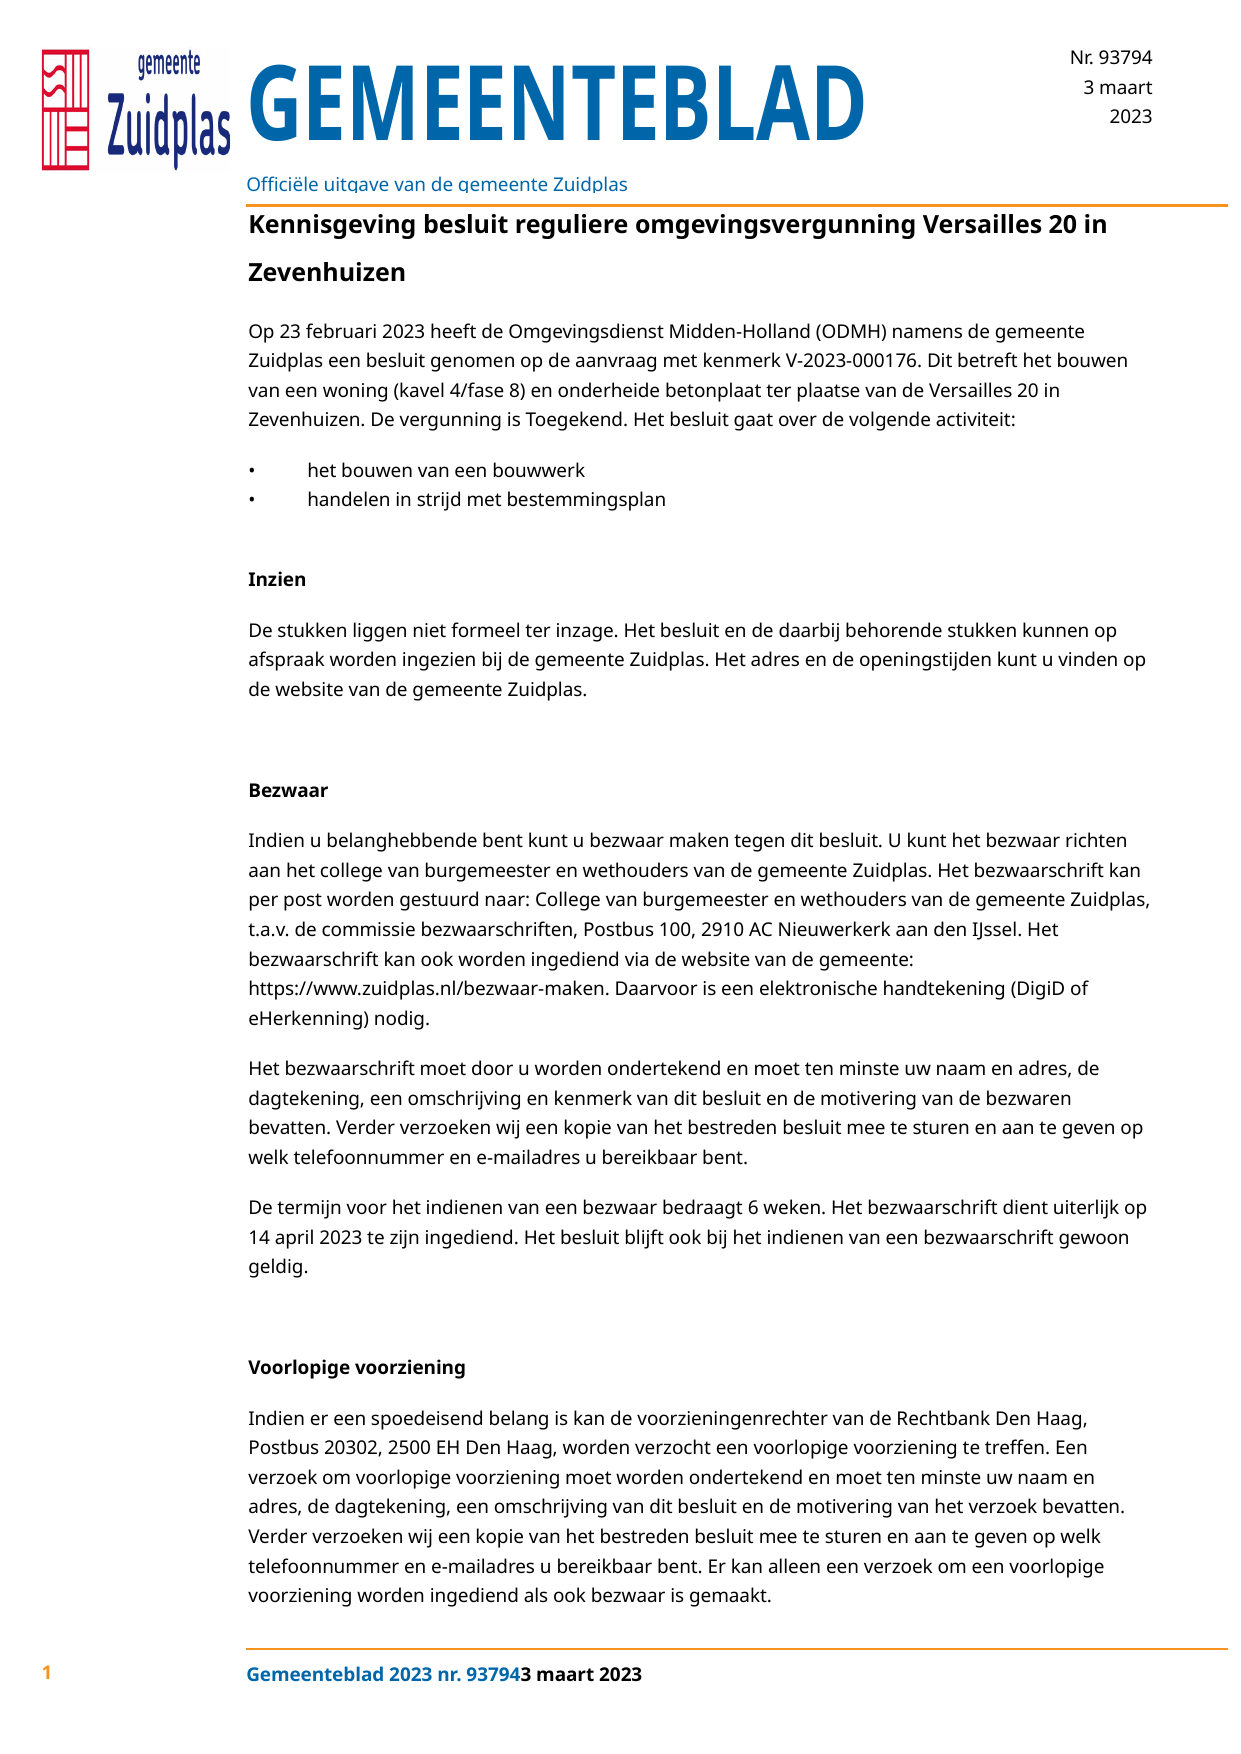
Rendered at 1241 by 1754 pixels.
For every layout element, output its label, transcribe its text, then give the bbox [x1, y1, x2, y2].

text Kennisgeving besluit reguliere omgevingsvergunning Versailles 20 in Zevenhuizen [248, 207, 1152, 288]
text Voorlopige voorziening [248, 1354, 1152, 1380]
text Op 23 februari 2023 heeft de Omgevingsdienst Midden-Holland (ODMH) namens de gemeente Zuidplas een besluit genomen op de aanvraag met kenmerk V-2023-000176. Dit betreft het bouwen van een woning (kavel 4/fase 8) en onderheide betonplaat ter plaatse van de Versailles 20 in Zevenhuizen. De vergunning is Toegekend. Het besluit gaat over de volgende activiteit: [248, 318, 1152, 432]
text Bezwaar [248, 777, 1152, 803]
text De stukken liggen niet formeel ter inzage. Het besluit en de daarbij behorende stukken kunnen op afspraak worden ingezien bij de gemeente Zuidplas. Het adres en de openingstijden kunt u vinden op de website van de gemeente Zuidplas. [248, 617, 1152, 702]
text Het bezwaarschrift moet door u worden ondertekend en moet ten minste uw naam en adres, de dagtekening, een omschrijving en kenmerk van dit besluit en de motivering van de bezwaren bevatten. Verder verzoeken wij een kopie van het bestreden besluit mee te sturen en aan te geven op welk telefoonnummer en e-mailadres u bereikbaar bent. [248, 1055, 1152, 1170]
text De termijn voor het indienen van een bezwaar bedraagt 6 weken. Het bezwaarschrift dient uiterlijk op 14 april 2023 te zijn ingediend. Het besluit blijft ook bij het indienen van een bezwaarschrift gewoon geldig. [248, 1194, 1152, 1279]
text Indien er een spoedeisend belang is kan de voorzieningenrechter van de Rechtbank Den Haag, Postbus 20302, 2500 EH Den Haag, worden verzocht een voorlopige voorziening te treffen. Een verzoek om voorlopige voorziening moet worden ondertekend en moet ten minste uw naam en adres, de dagtekening, een omschrijving van dit besluit en de motivering van het verzoek bevatten. Verder verzoeken wij een kopie van het bestreden besluit mee te sturen en aan te geven op welk telefoonnummer en e-mailadres u bereikbaar bent. Er kan alleen een verzoek om een voorlopige voorziening worden ingediend als ook bezwaar is gemaakt. [248, 1405, 1152, 1608]
text Indien u belanghebbende bent kunt u bezwaar maken tegen dit besluit. U kunt het bezwaar richten aan het college van burgemeester en wethouders van de gemeente Zuidplas. Het bezwaarschrift kan per post worden gestuurd naar: College van burgemeester en wethouders van de gemeente Zuidplas, t.a.v. de commissie bezwaarschriften, Postbus 100, 2910 AC Nieuwerkerk aan den IJssel. Het bezwaarschrift kan ook worden ingediend via de website van de gemeente: https://www.zuidplas.nl/bezwaar-maken. Daarvoor is een elektronische handtekening (DigiD of eHerkenning) nodig. [248, 827, 1152, 1031]
list handelen in strijd met bestemmingsplan [248, 487, 1152, 512]
picture [41, 47, 231, 172]
list het bouwen van een bouwwerk [248, 457, 1152, 483]
text Inzien [248, 567, 1152, 592]
